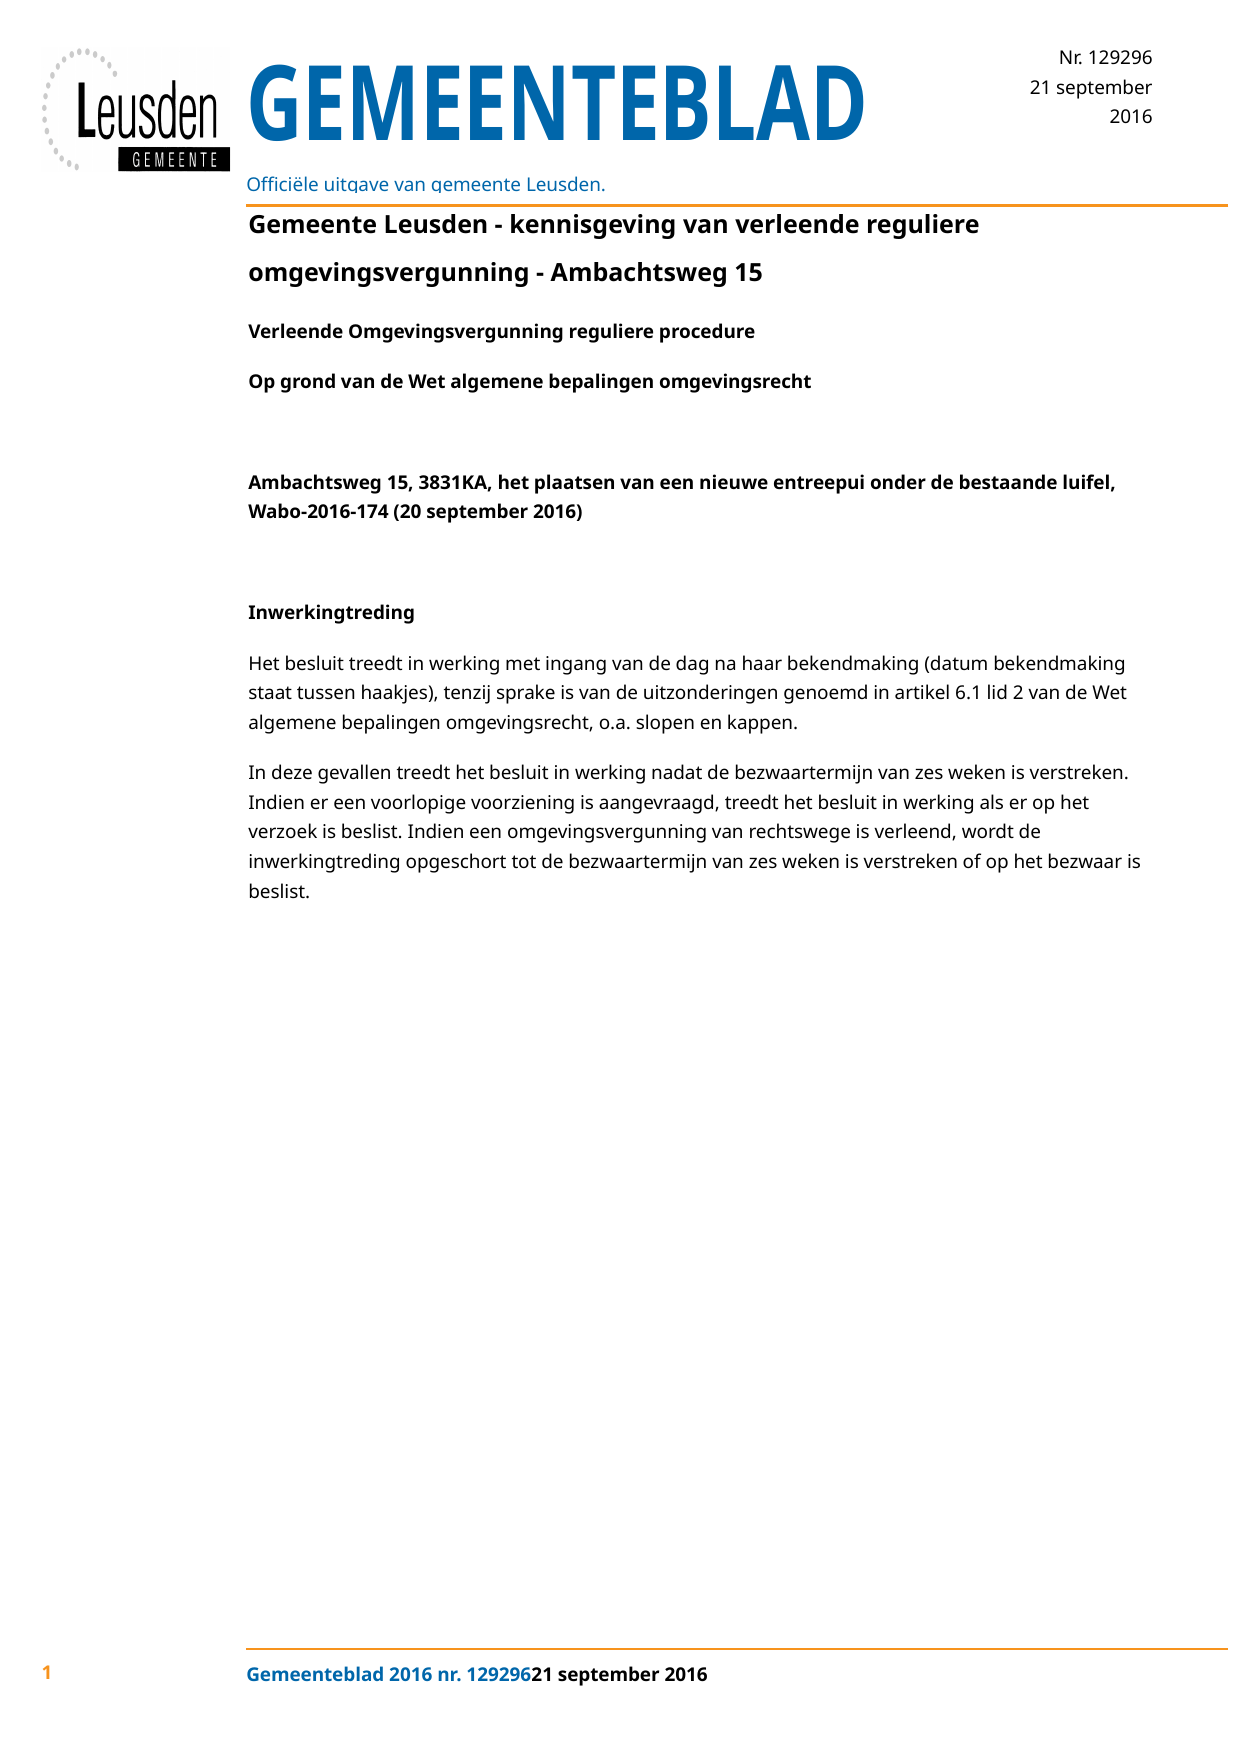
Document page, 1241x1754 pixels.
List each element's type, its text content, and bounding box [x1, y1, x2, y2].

text Gemeente Leusden - kennisgeving van verleende reguliere omgevingsvergunning - Ambachtsweg 15 [248, 207, 1152, 288]
text Op grond van de Wet algemene bepalingen omgevingsrecht [248, 368, 1152, 394]
text Het besluit treedt in werking met ingang van de dag na haar bekendmaking (datum bekendmaking staat tussen haakjes), tenzij sprake is van de uitzonderingen genoemd in artikel 6.1 lid 2 van de Wet algemene bepalingen omgevingsrecht, o.a. slopen en kappen. [248, 650, 1152, 735]
text Inwerkingtreding [248, 599, 1152, 625]
text Verleende Omgevingsvergunning reguliere procedure [248, 318, 1152, 344]
picture [41, 47, 231, 172]
text In deze gevallen treedt het besluit in werking nadat de bezwaartermijn van zes weken is verstreken. Indien er een voorlopige voorziening is aangevraagd, treedt het besluit in werking als er op het verzoek is beslist. Indien een omgevingsvergunning van rechtswege is verleend, wordt de inwerkingtreding opgeschort tot de bezwaartermijn van zes weken is verstreken of op het bezwaar is beslist. [248, 759, 1152, 904]
text Ambachtsweg 15, 3831KA, het plaatsen van een nieuwe entreepui onder de bestaande luifel, Wabo-2016-174 (20 september 2016) [248, 469, 1152, 524]
